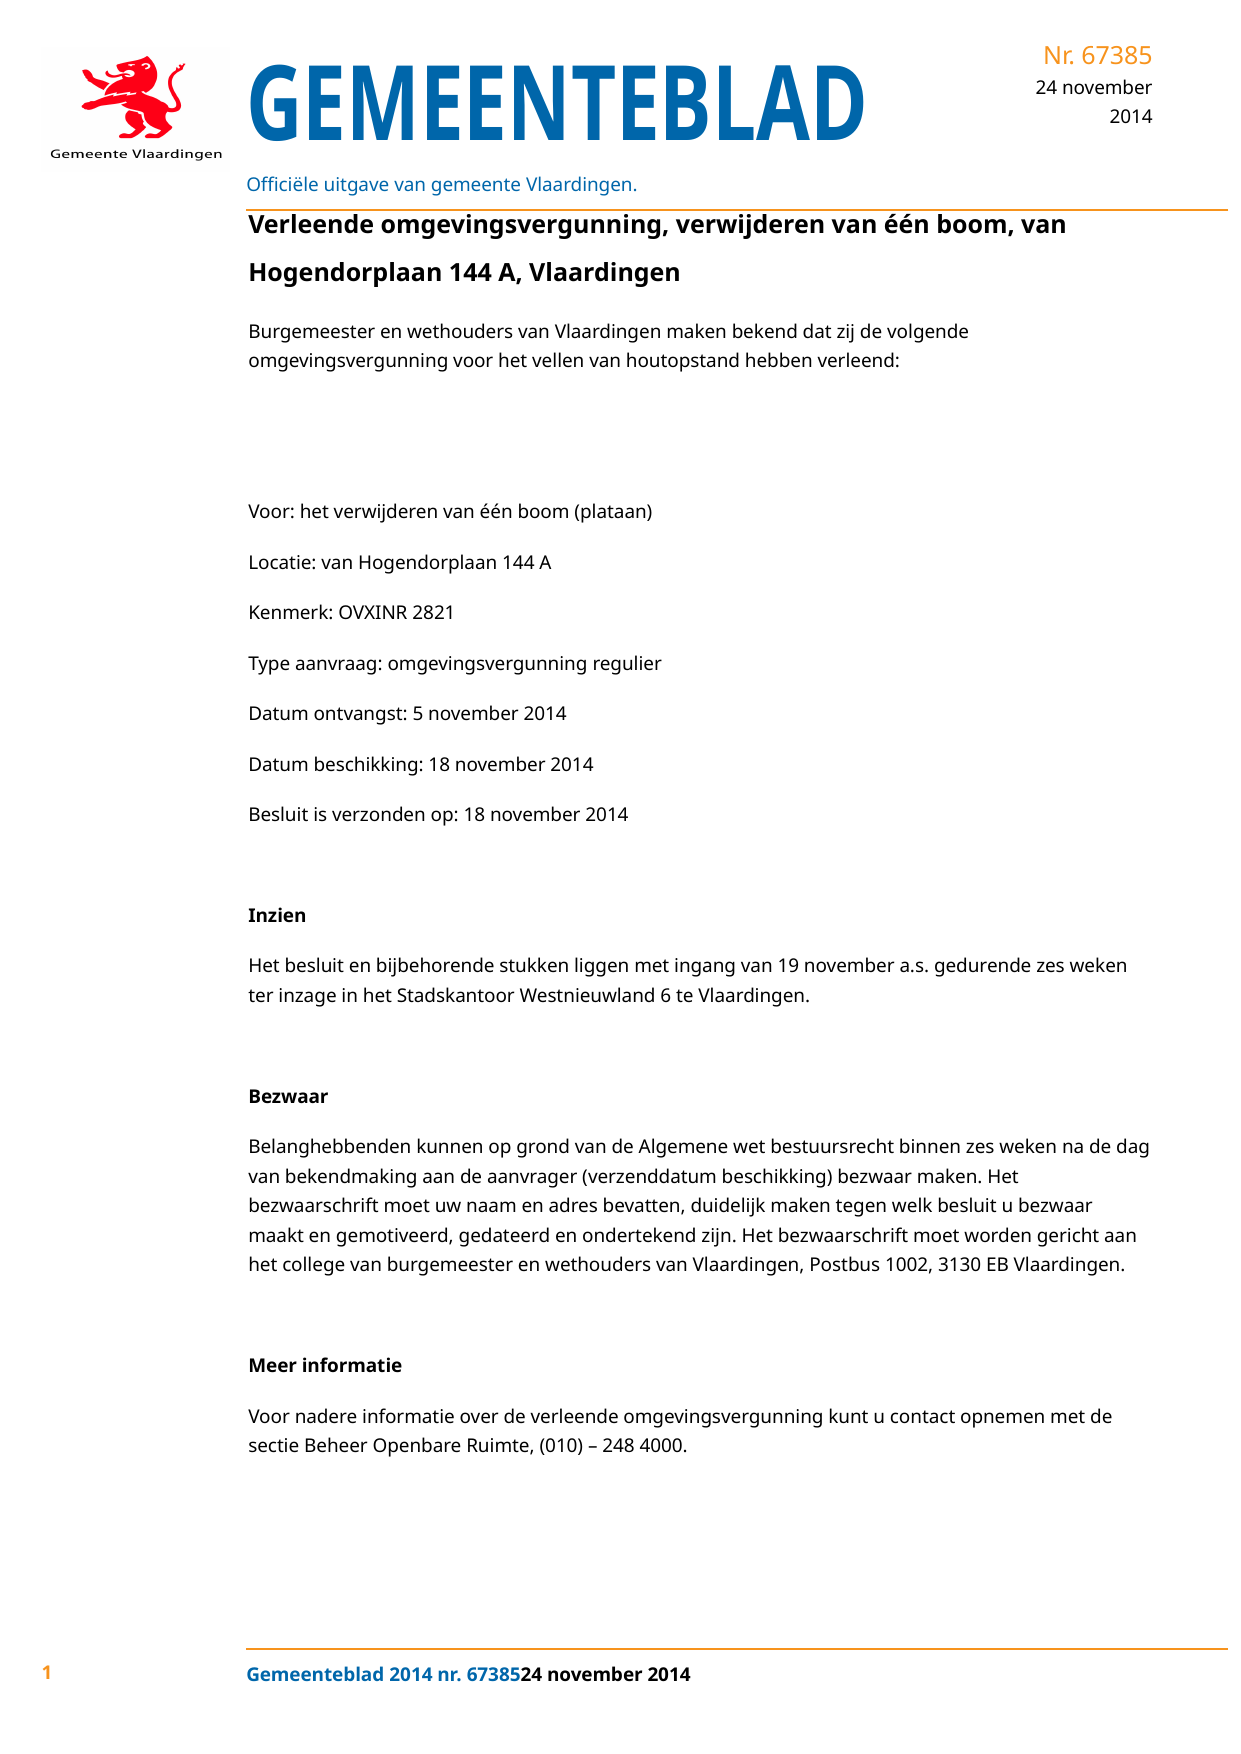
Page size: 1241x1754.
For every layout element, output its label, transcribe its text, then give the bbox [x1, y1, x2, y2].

picture [41, 47, 231, 172]
text Belanghebbenden kunnen op grond van de Algemene wet bestuursrecht binnen zes weken na de dag van bekendmaking aan de aanvrager (verzenddatum beschikking) bezwaar maken. Het bezwaarschrift moet uw naam en adres bevatten, duidelijk maken tegen welk besluit u bezwaar maakt en gemotiveerd, gedateerd en ondertekend zijn. Het bezwaarschrift moet worden gericht aan het college van burgemeester en wethouders van Vlaardingen, Postbus 1002, 3130 EB Vlaardingen. [248, 1133, 1152, 1277]
text Besluit is verzonden op: 18 november 2014 [248, 801, 1152, 827]
text Datum beschikking: 18 november 2014 [248, 751, 1152, 777]
text Het besluit en bijbehorende stukken liggen met ingang van 19 november a.s. gedurende zes weken ter inzage in het Stadskantoor Westnieuwland 6 te Vlaardingen. [248, 952, 1152, 1008]
text Burgemeester en wethouders van Vlaardingen maken bekend dat zij de volgende omgevingsvergunning voor het vellen van houtopstand hebben verleend: [248, 318, 1152, 373]
text Verleende omgevingsvergunning, verwijderen van één boom, van Hogendorplaan 144 A, Vlaardingen [248, 211, 1152, 288]
text Voor: het verwijderen van één boom (plataan) [248, 499, 1152, 524]
text Type aanvraag: omgevingsvergunning regulier [248, 650, 1152, 676]
text Inzien [248, 902, 1152, 928]
text Meer informatie [248, 1352, 1152, 1378]
text Voor nadere informatie over de verleende omgevingsvergunning kunt u contact opnemen met de sectie Beheer Openbare Ruimte, (010) – 248 4000. [248, 1403, 1152, 1458]
text Bezwaar [248, 1083, 1152, 1109]
text Kenmerk: OVXINR 2821 [248, 599, 1152, 625]
text Datum ontvangst: 5 november 2014 [248, 700, 1152, 726]
text Locatie: van Hogendorplaan 144 A [248, 549, 1152, 575]
